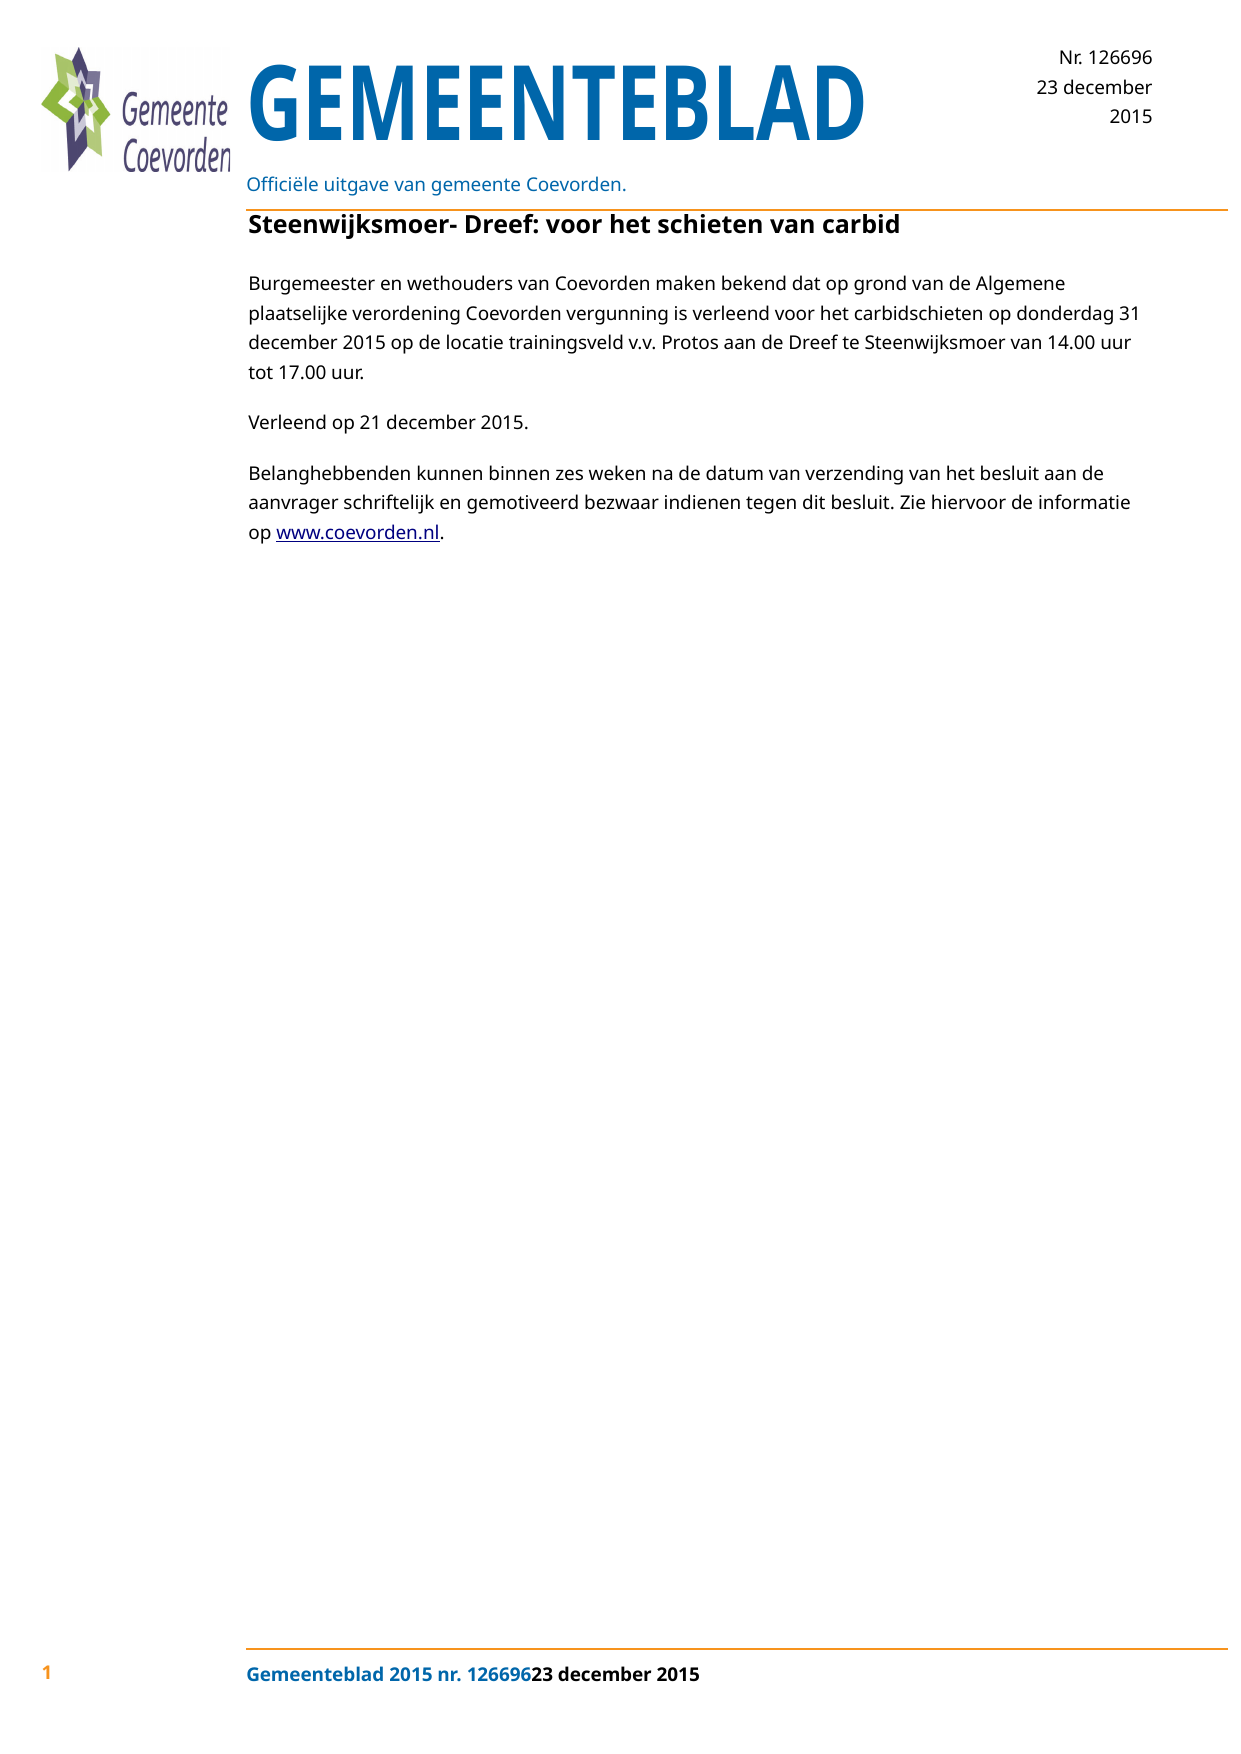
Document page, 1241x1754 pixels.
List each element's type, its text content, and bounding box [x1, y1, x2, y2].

text Steenwijksmoer- Dreef: voor het schieten van carbid [248, 211, 1152, 241]
text Belanghebbenden kunnen binnen zes weken na de datum van verzending van het besluit aan de aanvrager schriftelijk en gemotiveerd bezwaar indienen tegen dit besluit. Zie hiervoor de informatie op www.coevorden.nl. [248, 460, 1152, 545]
text Verleend op 21 december 2015. [248, 409, 1152, 435]
text Burgemeester en wethouders van Coevorden maken bekend dat op grond van de Algemene plaatselijke verordening Coevorden vergunning is verleend voor het carbidschieten op donderdag 31 december 2015 op de locatie trainingsveld v.v. Protos aan de Dreef te Steenwijksmoer van 14.00 uur tot 17.00 uur. [248, 270, 1152, 385]
picture [41, 47, 231, 172]
